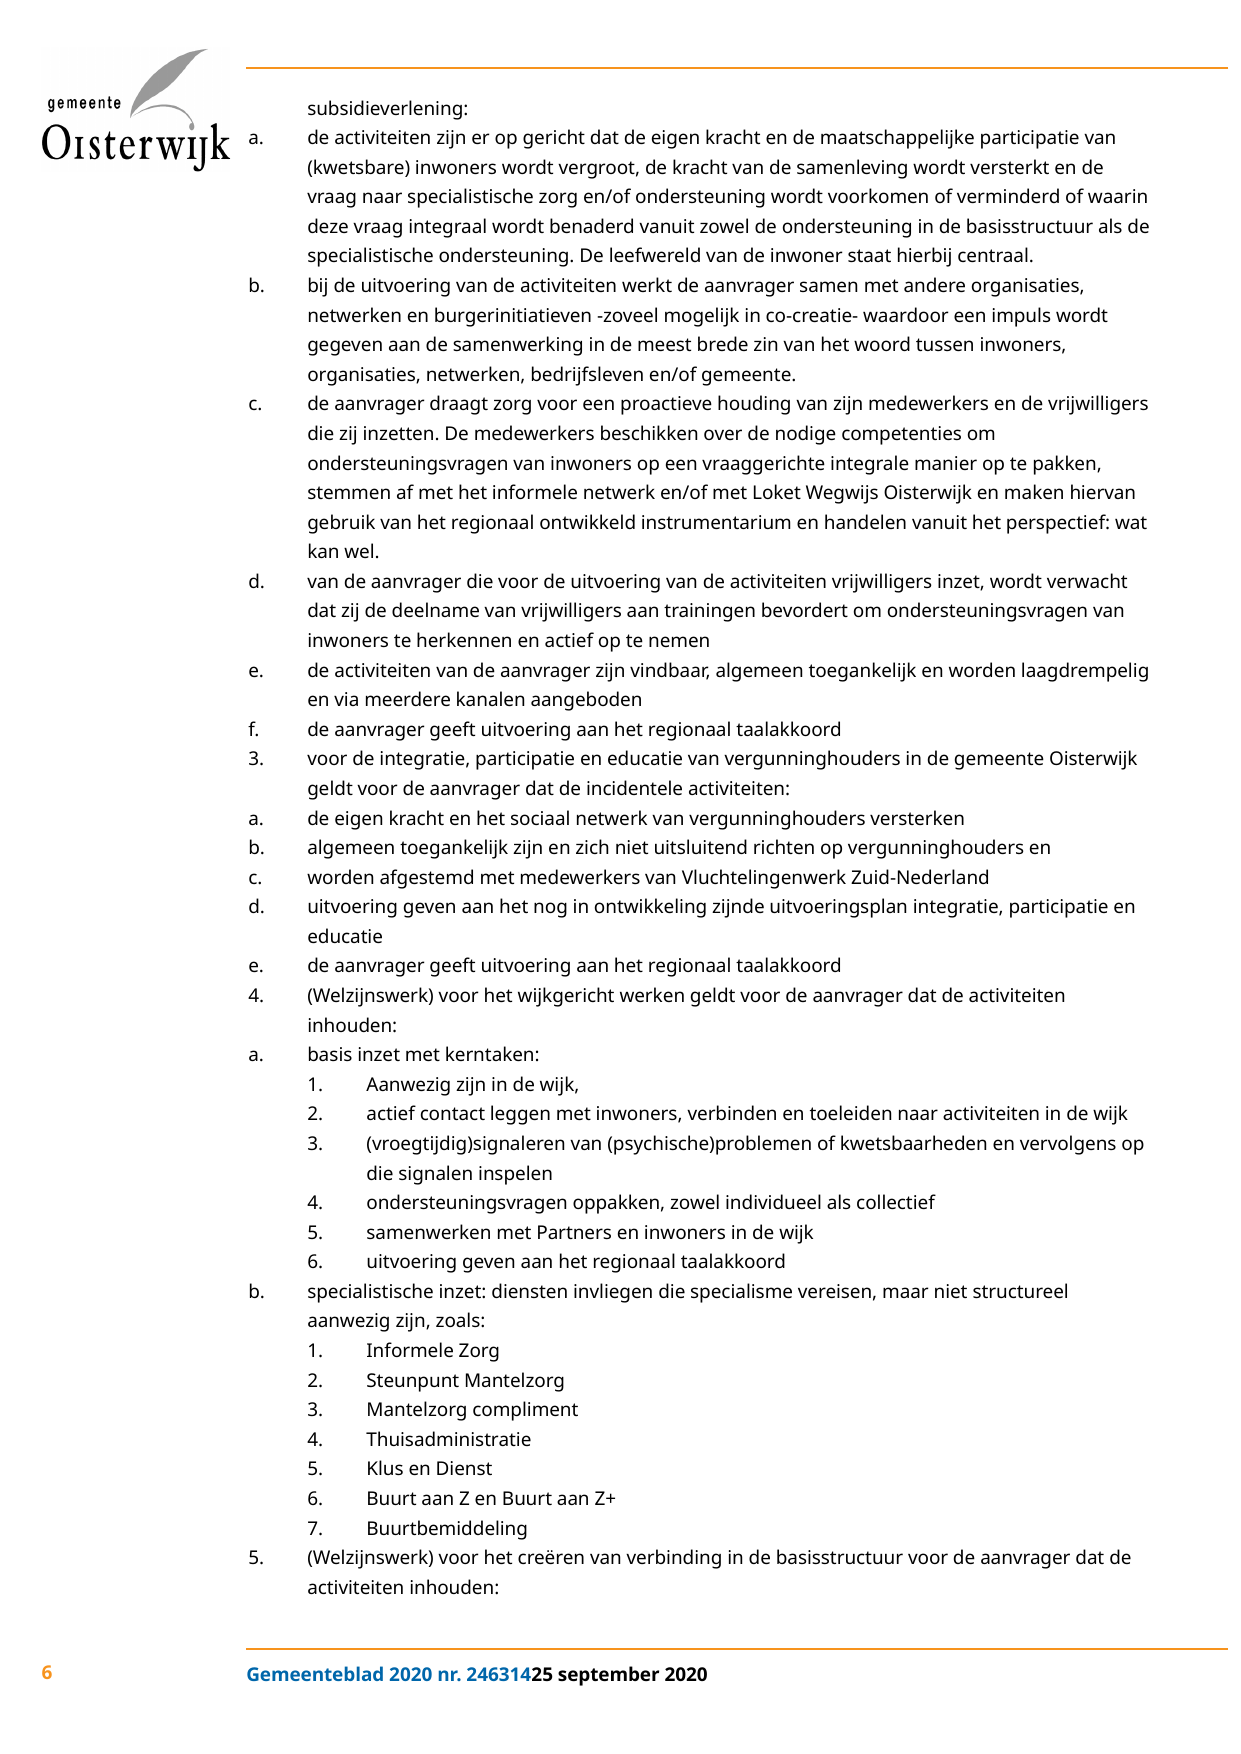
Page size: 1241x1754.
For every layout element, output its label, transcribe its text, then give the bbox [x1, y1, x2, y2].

list uitvoering geven aan het nog in ontwikkeling zijnde uitvoeringsplan integratie, participatie en educatie [248, 893, 1152, 949]
list samenwerken met Partners en inwoners in de wijk [307, 1219, 1152, 1245]
list van de aanvrager die voor de uitvoering van de activiteiten vrijwilligers inzet, wordt verwacht dat zij de deelname van vrijwilligers aan trainingen bevordert om ondersteuningsvragen van inwoners te herkennen en actief op te nemen [248, 568, 1152, 653]
list subsidieverlening: [248, 95, 1152, 121]
list Informele Zorg [307, 1337, 1152, 1363]
list worden afgestemd met medewerkers van Vluchtelingenwerk Zuid-Nederland [248, 864, 1152, 890]
list voor de integratie, participatie en educatie van vergunninghouders in de gemeente Oisterwijk geldt voor de aanvrager dat de incidentele activiteiten: [248, 746, 1152, 801]
list Thuisadministratie [307, 1426, 1152, 1452]
list de aanvrager geeft uitvoering aan het regionaal taalakkoord [248, 953, 1152, 978]
list (Welzijnswerk) voor het wijkgericht werken geldt voor de aanvrager dat de activiteiten inhouden: [248, 982, 1152, 1038]
picture [41, 47, 231, 172]
list Klus en Dienst [307, 1456, 1152, 1481]
list de activiteiten zijn er op gericht dat de eigen kracht en de maatschappelijke participatie van (kwetsbare) inwoners wordt vergroot, de kracht van de samenleving wordt versterkt en de vraag naar specialistische zorg en/of ondersteuning wordt voorkomen of verminderd of waarin deze vraag integraal wordt benaderd vanuit zowel de ondersteuning in de basisstructuur als de specialistische ondersteuning. De leefwereld van de inwoner staat hierbij centraal. [248, 124, 1152, 268]
list Buurtbemiddeling [307, 1515, 1152, 1541]
list ondersteuningsvragen oppakken, zowel individueel als collectief [307, 1189, 1152, 1215]
list actief contact leggen met inwoners, verbinden en toeleiden naar activiteiten in de wijk [307, 1101, 1152, 1126]
list (Welzijnswerk) voor het creëren van verbinding in de basisstructuur voor de aanvrager dat de activiteiten inhouden: [248, 1544, 1152, 1600]
list de eigen kracht en het sociaal netwerk van vergunninghouders versterken [248, 805, 1152, 831]
list (vroegtijdig)signaleren van (psychische)problemen of kwetsbaarheden en vervolgens op die signalen inspelen [307, 1130, 1152, 1186]
list bij de uitvoering van de activiteiten werkt de aanvrager samen met andere organisaties, netwerken en burgerinitiatieven -zoveel mogelijk in co-creatie- waardoor een impuls wordt gegeven aan de samenwerking in de meest brede zin van het woord tussen inwoners, organisaties, netwerken, bedrijfsleven en/of gemeente. [248, 272, 1152, 387]
list algemeen toegankelijk zijn en zich niet uitsluitend richten op vergunninghouders en [248, 834, 1152, 860]
list de aanvrager geeft uitvoering aan het regionaal taalakkoord [248, 716, 1152, 742]
list specialistische inzet: diensten invliegen die specialisme vereisen, maar niet structureel aanwezig zijn, zoals: [248, 1278, 1152, 1333]
list Steunpunt Mantelzorg [307, 1367, 1152, 1393]
list Mantelzorg compliment [307, 1396, 1152, 1422]
list de aanvrager draagt zorg voor een proactieve houding van zijn medewerkers en de vrijwilligers die zij inzetten. De medewerkers beschikken over de nodige competenties om ondersteuningsvragen van inwoners op een vraaggerichte integrale manier op te pakken, stemmen af met het informele netwerk en/of met Loket Wegwijs Oisterwijk en maken hiervan gebruik van het regionaal ontwikkeld instrumentarium en handelen vanuit het perspectief: wat kan wel. [248, 391, 1152, 564]
list Buurt aan Z en Buurt aan Z+ [307, 1485, 1152, 1511]
list de activiteiten van de aanvrager zijn vindbaar, algemeen toegankelijk en worden laagdrempelig en via meerdere kanalen aangeboden [248, 657, 1152, 712]
list basis inzet met kerntaken: [248, 1041, 1152, 1067]
list uitvoering geven aan het regionaal taalakkoord [307, 1248, 1152, 1274]
list Aanwezig zijn in de wijk, [307, 1071, 1152, 1097]
